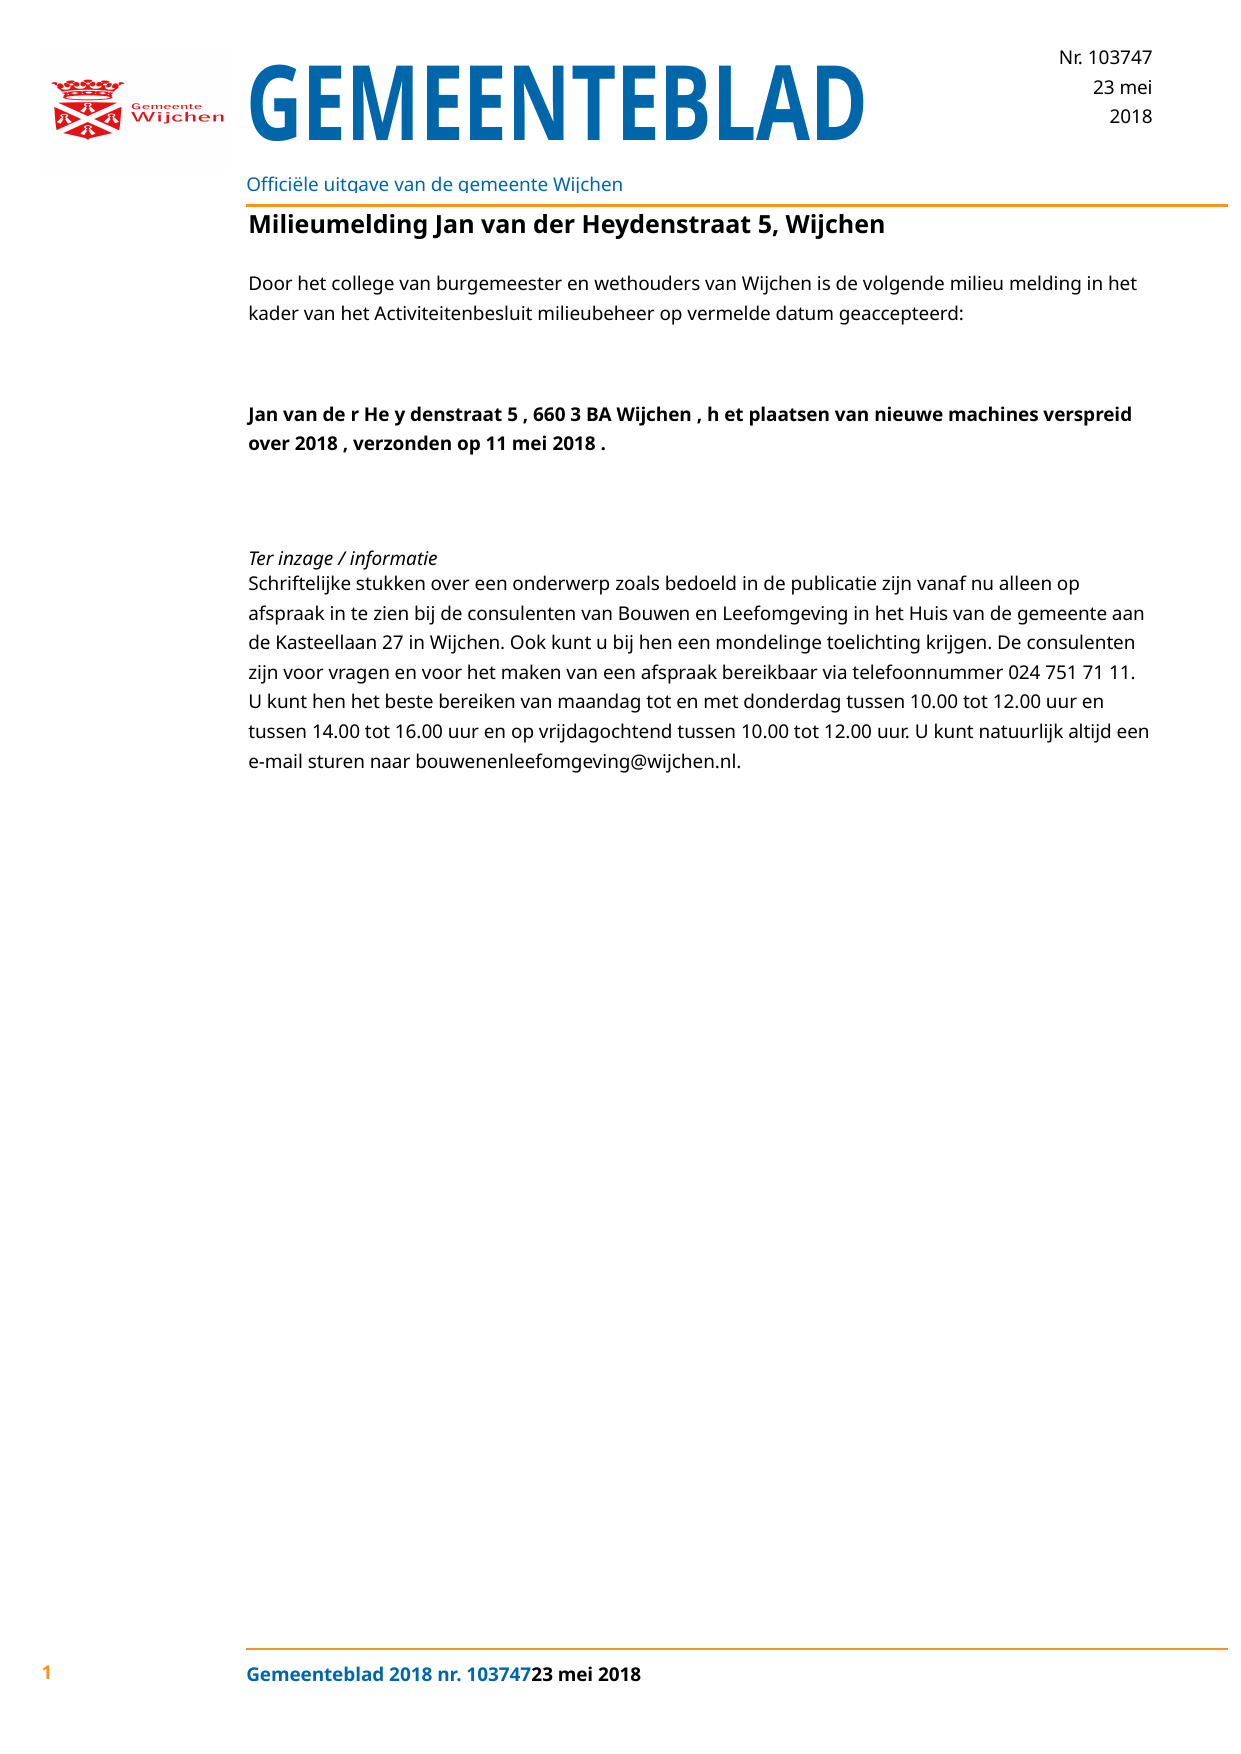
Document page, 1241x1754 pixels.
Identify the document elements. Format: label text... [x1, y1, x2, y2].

text Ter inzage / informatie [248, 545, 1152, 570]
text Milieumelding Jan van der Heydenstraat 5, Wijchen [248, 207, 1152, 241]
picture [41, 47, 231, 172]
text Schriftelijke stukken over een onderwerp zoals bedoeld in de publicatie zijn vanaf nu alleen op afspraak in te zien bij de consulenten van Bouwen en Leefomgeving in het Huis van de gemeente aan de Kasteellaan 27 in Wijchen. Ook kunt u bij hen een mondelinge toelichting krijgen. De consulenten zijn voor vragen en voor het maken van een afspraak bereikbaar via telefoonnummer 024 751 71 11. U kunt hen het beste bereiken van maandag tot en met donderdag tussen 10.00 tot 12.00 uur en tussen 14.00 tot 16.00 uur en op vrijdagochtend tussen 10.00 tot 12.00 uur. U kunt natuurlijk altijd een e-mail sturen naar bouwenenleefomgeving@wijchen.nl. [248, 570, 1152, 774]
text Door het college van burgemeester en wethouders van Wijchen is de volgende milieu melding in het kader van het Activiteitenbesluit milieubeheer op vermelde datum geaccepteerd: [248, 270, 1152, 326]
text Jan van de r He y denstraat 5 , 660 3 BA Wijchen , h et plaatsen van nieuwe machines verspreid over 2018 , verzonden op 11 mei 2018 . [248, 401, 1152, 456]
